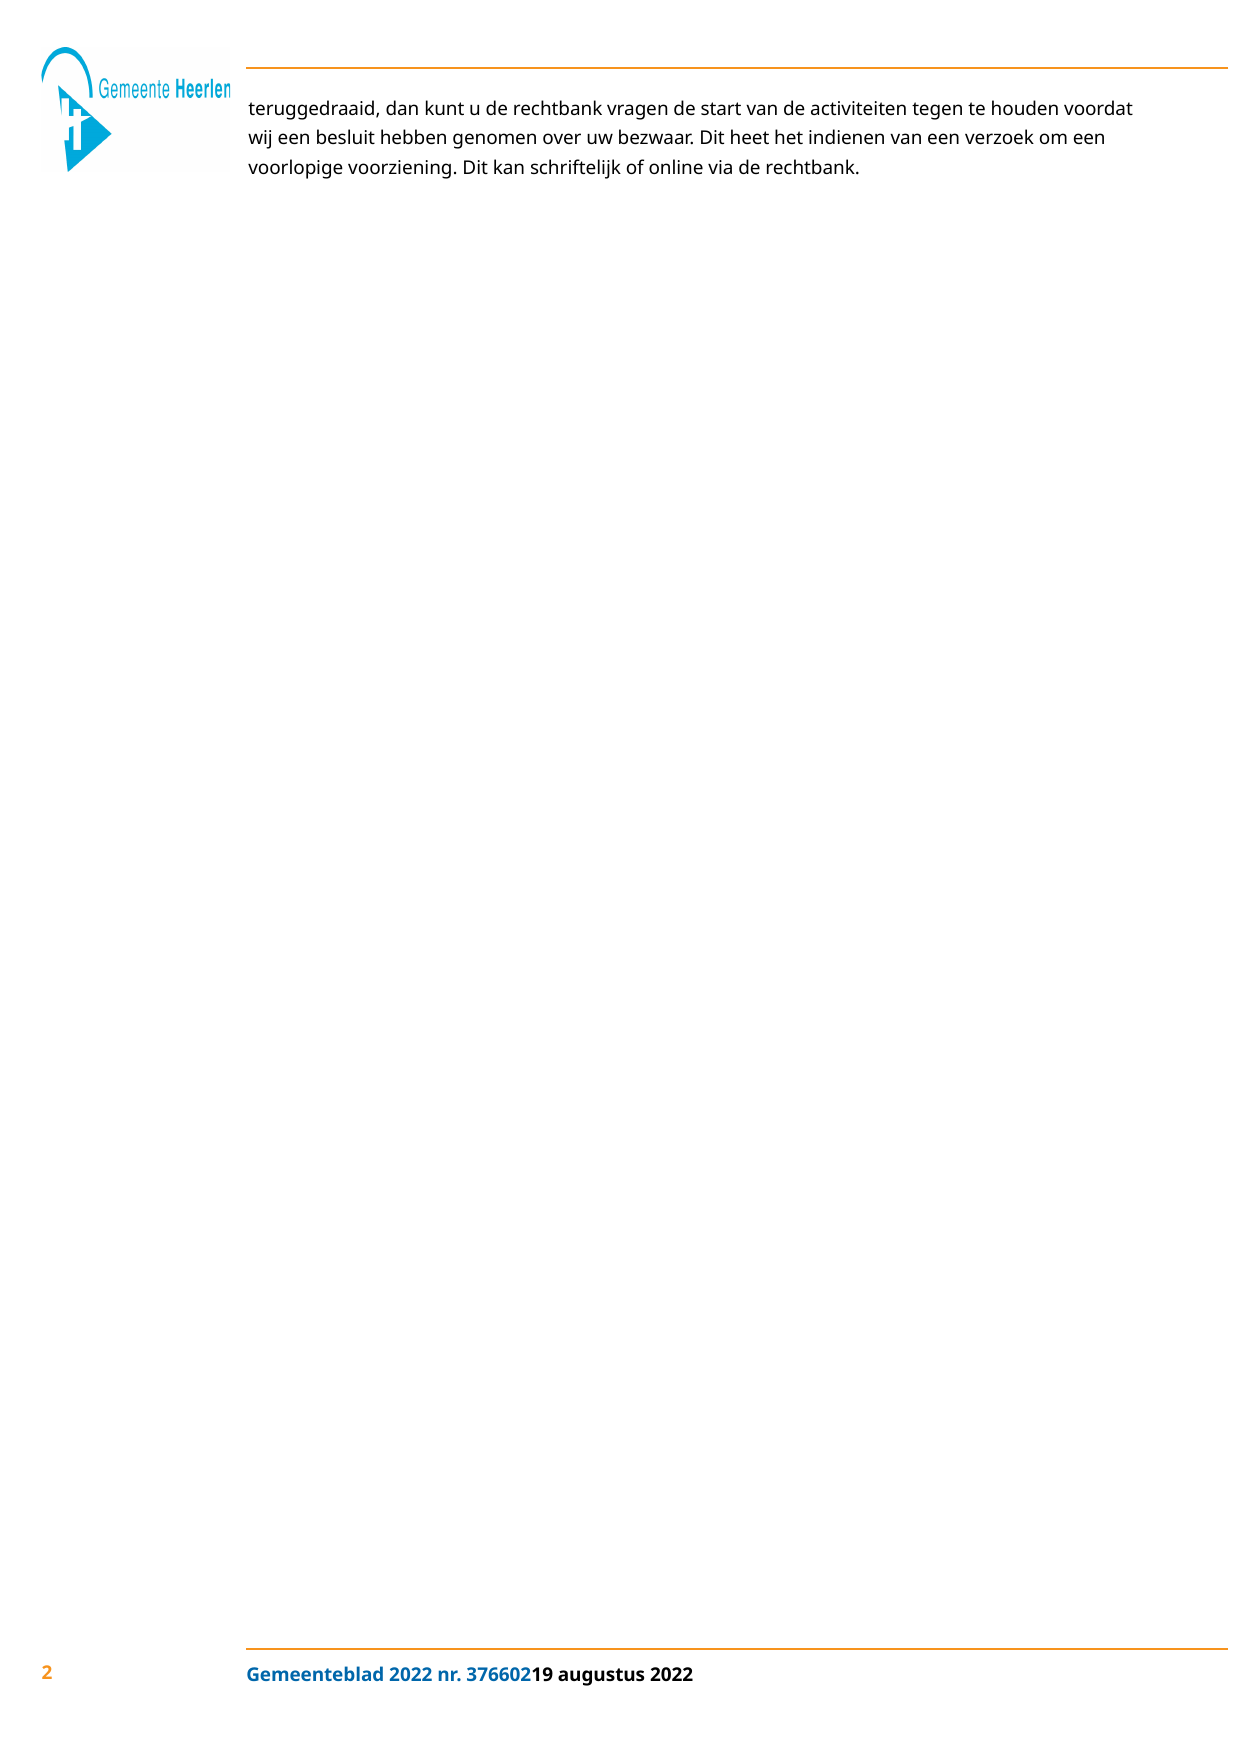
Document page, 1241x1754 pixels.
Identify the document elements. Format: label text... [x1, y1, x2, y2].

picture [41, 47, 59, 70]
picture [41, 47, 231, 172]
text teruggedraaid, dan kunt u de rechtbank vragen de start van de activiteiten tegen te houden voordat wij een besluit hebben genomen over uw bezwaar. Dit heet het indienen van een verzoek om een voorlopige voorziening. Dit kan schriftelijk of online via de rechtbank. [248, 95, 1152, 180]
